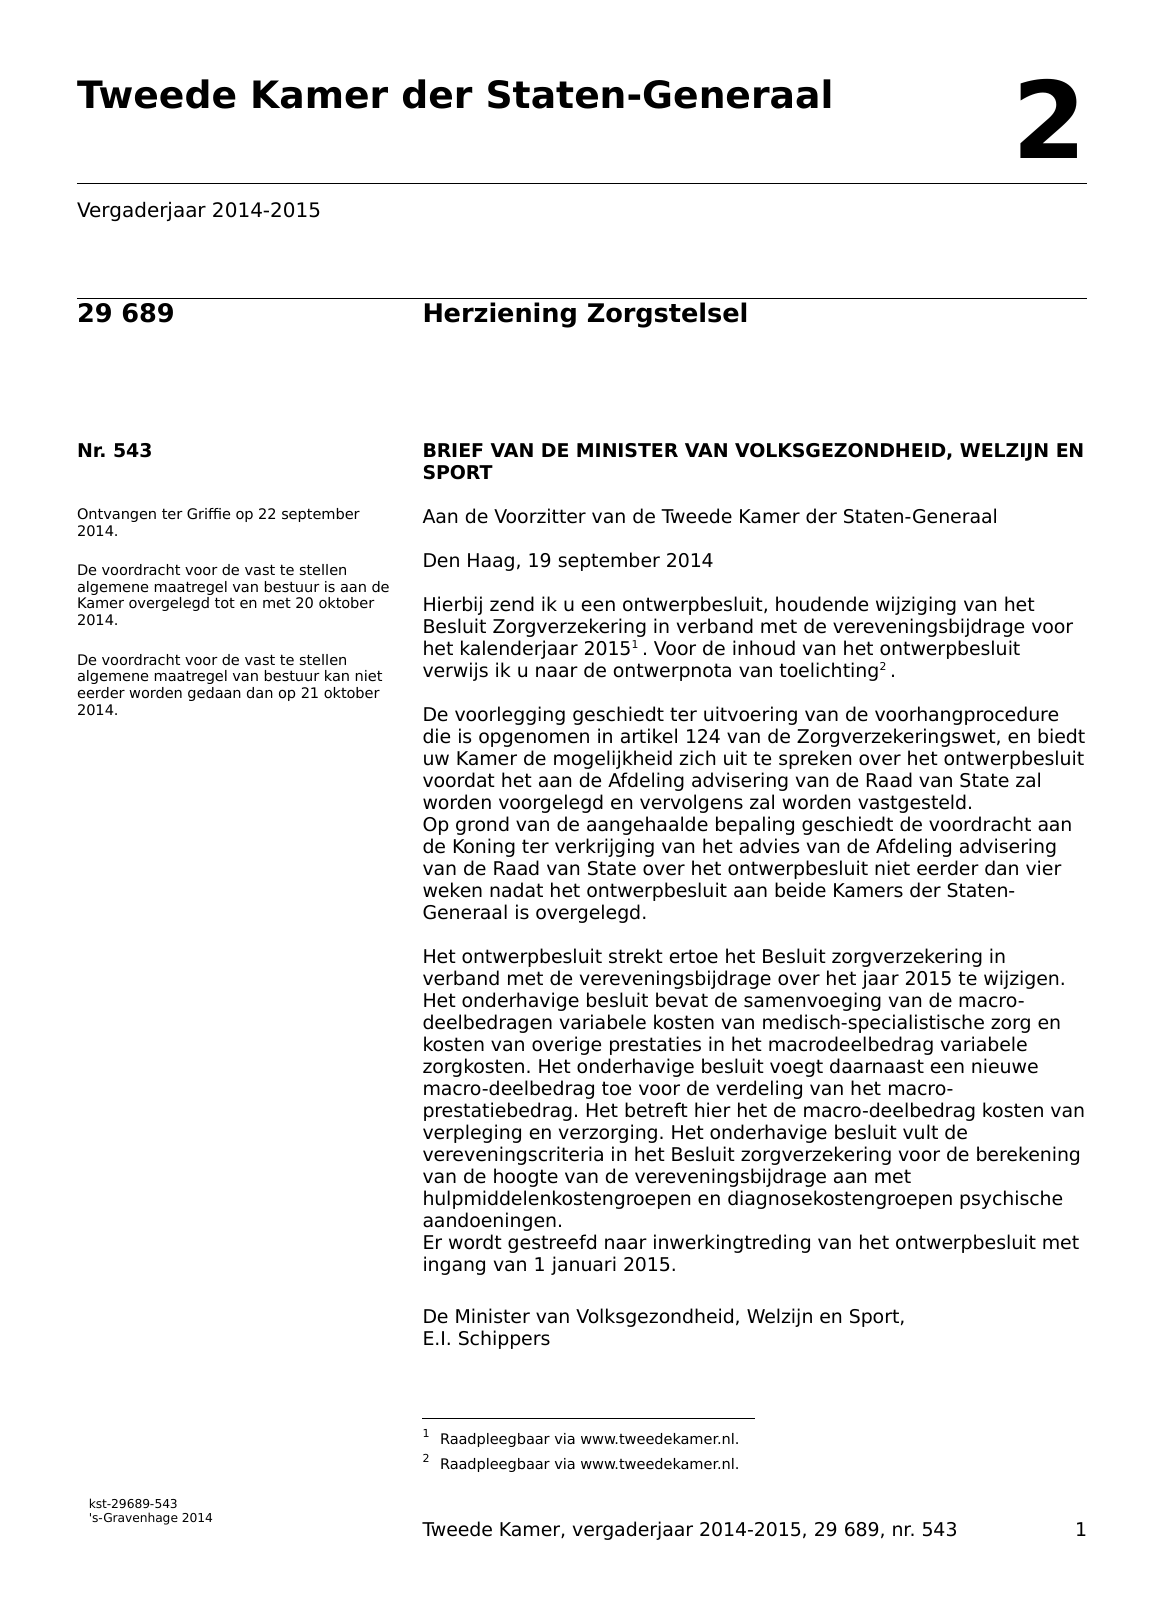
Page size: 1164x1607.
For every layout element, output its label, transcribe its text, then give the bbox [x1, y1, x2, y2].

text De voordracht voor de vast te stellen algemene maatregel van bestuur is aan de Kamer overgelegd tot en met 20 oktober 2014. [77, 562, 399, 629]
text Ontvangen ter Griffie op 22 september 2014. [77, 506, 399, 539]
text 's-Gravenhage 2014 [88, 1511, 323, 1525]
text Het ontwerpbesluit strekt ertoe het Besluit zorgverzekering in verband met de vereveningsbijdrage over het jaar 2015 te wijzigen. Het onderhavige besluit bevat de samenvoeging van de macro-deelbedragen variabele kosten van medisch-specialistische zorg en kosten van overige prestaties in het macrodeelbedrag variabele zorgkosten. Het onderhavige besluit voegt daarnaast een nieuwe macro-deelbedrag toe voor de verdeling van het macro-prestatiebedrag. Het betreft hier het de macro-deelbedrag kosten van verpleging en verzorging. Het onderhavige besluit vult de vereveningscriteria in het Besluit zorgverzekering voor de berekening van de hoogte van de vereveningsbijdrage aan met hulpmiddelenkostengroepen en diagnosekostengroepen psychische aandoeningen. [422, 946, 1087, 1232]
text De voorlegging geschiedt ter uitvoering van de voorhangprocedure die is opgenomen in artikel 124 van de Zorgverzekeringswet, en biedt uw Kamer de mogelijkheid zich uit te spreken over het ontwerpbesluit voordat het aan de Afdeling advisering van de Raad van State zal worden voorgelegd en vervolgens zal worden vastgesteld. [422, 704, 1087, 814]
text Den Haag, 19 september 2014 [422, 550, 1087, 572]
text [77, 629, 399, 651]
subtitle Nr. 543 BRIEF VAN DE MINISTER VAN VOLKSGEZONDHEID, WELZIJN EN SPORT [77, 440, 1087, 484]
text Hierbij zend ik u een ontwerpbesluit, houdende wijziging van het Besluit Zorgverzekering in verband met de vereveningsbijdrage voor het kalenderjaar 2015. Voor de inhoud van het ontwerpbesluit verwijs ik u naar de ontwerpnota van toelichting. [422, 594, 1087, 682]
text De Minister van Volksgezondheid, Welzijn en Sport, E.I. Schippers [422, 1306, 1087, 1350]
text kst-29689-543 [88, 1497, 323, 1511]
table_header 2 [886, 59, 1087, 183]
text Op grond van de aangehaalde bepaling geschiedt de voordracht aan de Koning ter verkrijging van het advies van de Afdeling advisering van de Raad van State over het ontwerpbesluit niet eerder dan vier weken nadat het ontwerpbesluit aan beide Kamers der Staten-Generaal is overgelegd. [422, 814, 1087, 924]
text Aan de Voorzitter van de Tweede Kamer der Staten-Generaal [422, 506, 1087, 528]
text [77, 539, 399, 562]
text Er wordt gestreefd naar inwerkingtreding van het ontwerpbesluit met ingang van 1 januari 2015. [422, 1232, 1087, 1276]
table_cell Vergaderjaar 2014-2015 [77, 184, 1087, 298]
text algemene maatregel van bestuur kan niet eerder worden gedaan dan op 21 oktober 2014. [77, 668, 399, 719]
table_header Tweede Kamer der Staten-Generaal [77, 59, 886, 183]
text De voordracht voor de vast te stellen [77, 651, 399, 668]
text Raadpleegbaar via www.tweedekamer.nl. [422, 1427, 1087, 1449]
text Raadpleegbaar via www.tweedekamer.nl. [422, 1452, 1087, 1474]
subtitle 29 689 Herziening Zorgstelsel [77, 299, 1087, 329]
